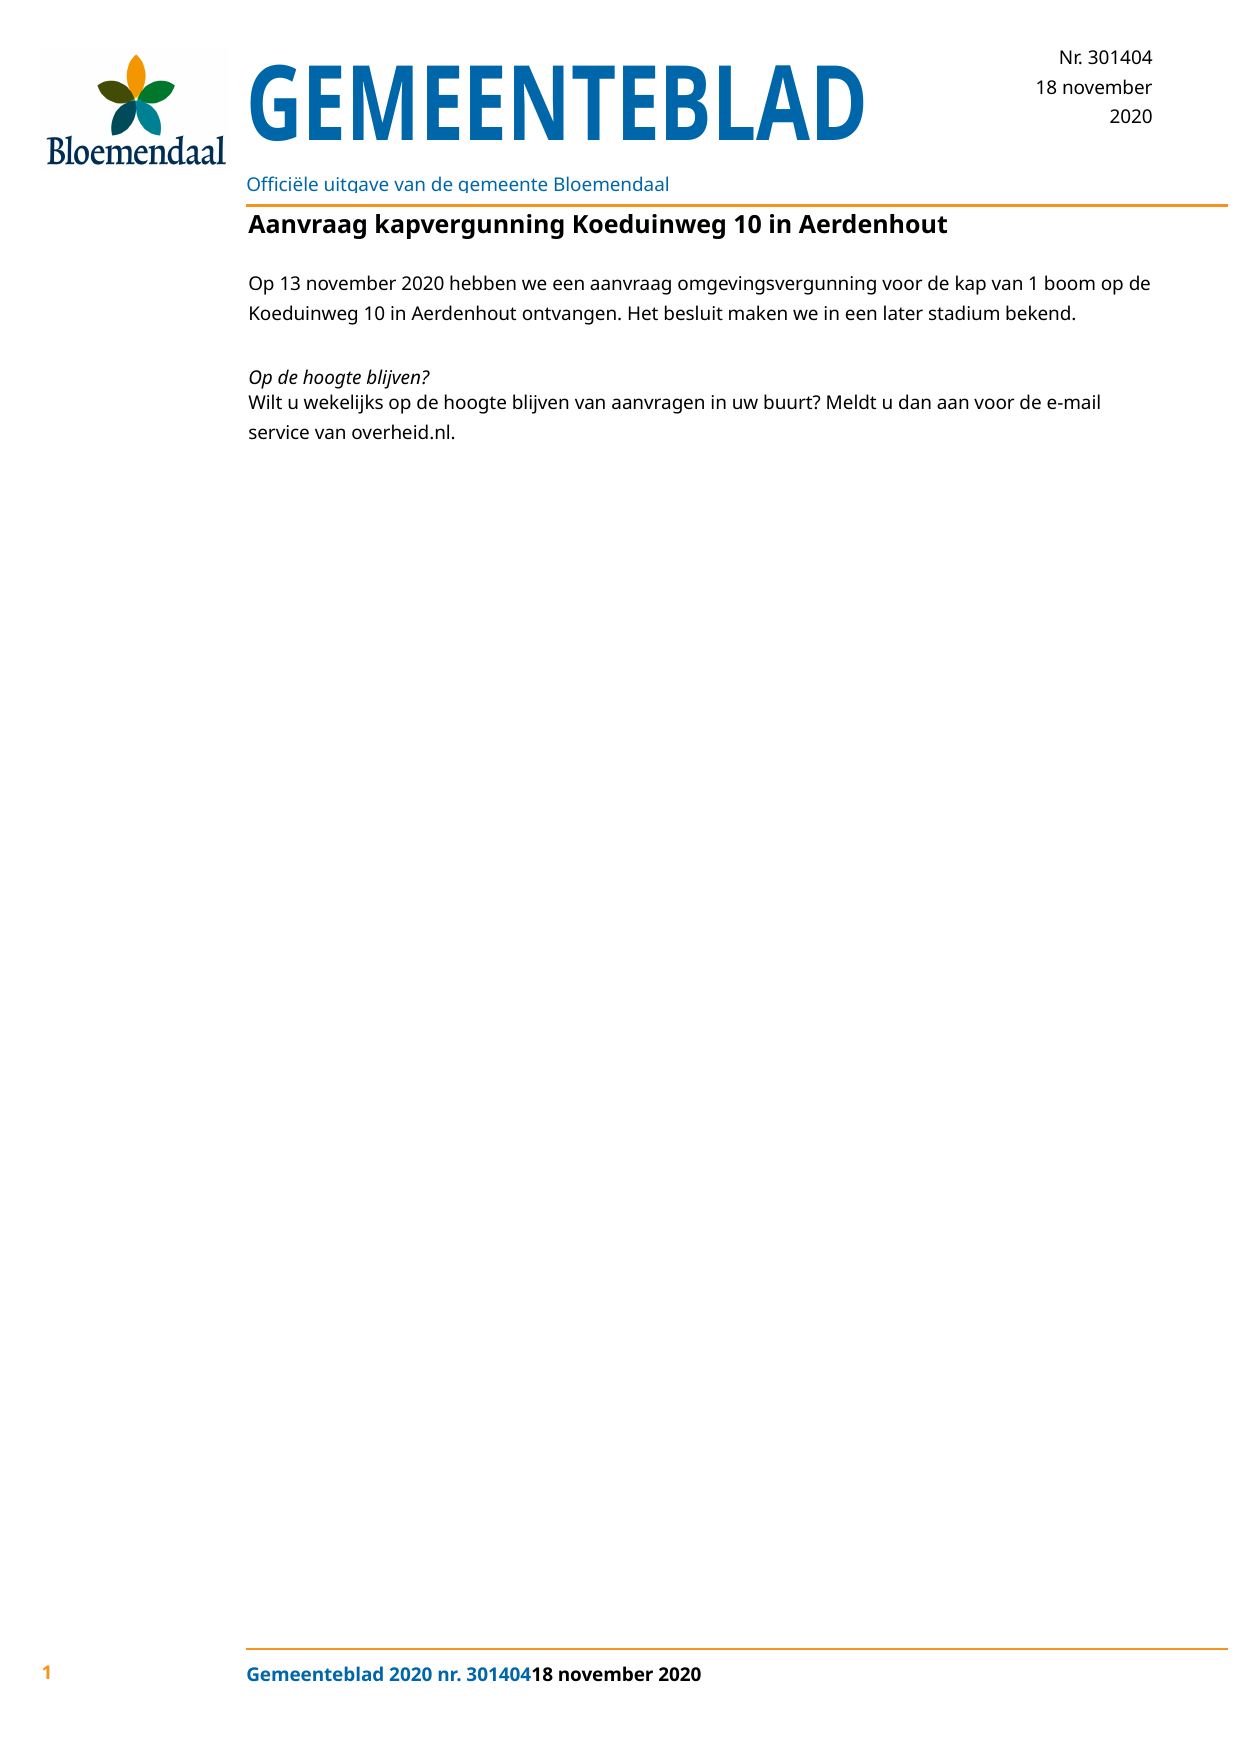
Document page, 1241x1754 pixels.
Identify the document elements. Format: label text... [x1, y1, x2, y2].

picture [41, 47, 231, 172]
text Aanvraag kapvergunning Koeduinweg 10 in Aerdenhout [248, 207, 1152, 241]
text Op de hoogte blijven? [248, 364, 1152, 389]
text Wilt u wekelijks op de hoogte blijven van aanvragen in uw buurt? Meldt u dan aan voor de e-mail service van overheid.nl. [248, 389, 1152, 445]
text Op 13 november 2020 hebben we een aanvraag omgevingsvergunning voor de kap van 1 boom op de Koeduinweg 10 in Aerdenhout ontvangen. Het besluit maken we in een later stadium bekend. [248, 270, 1152, 326]
